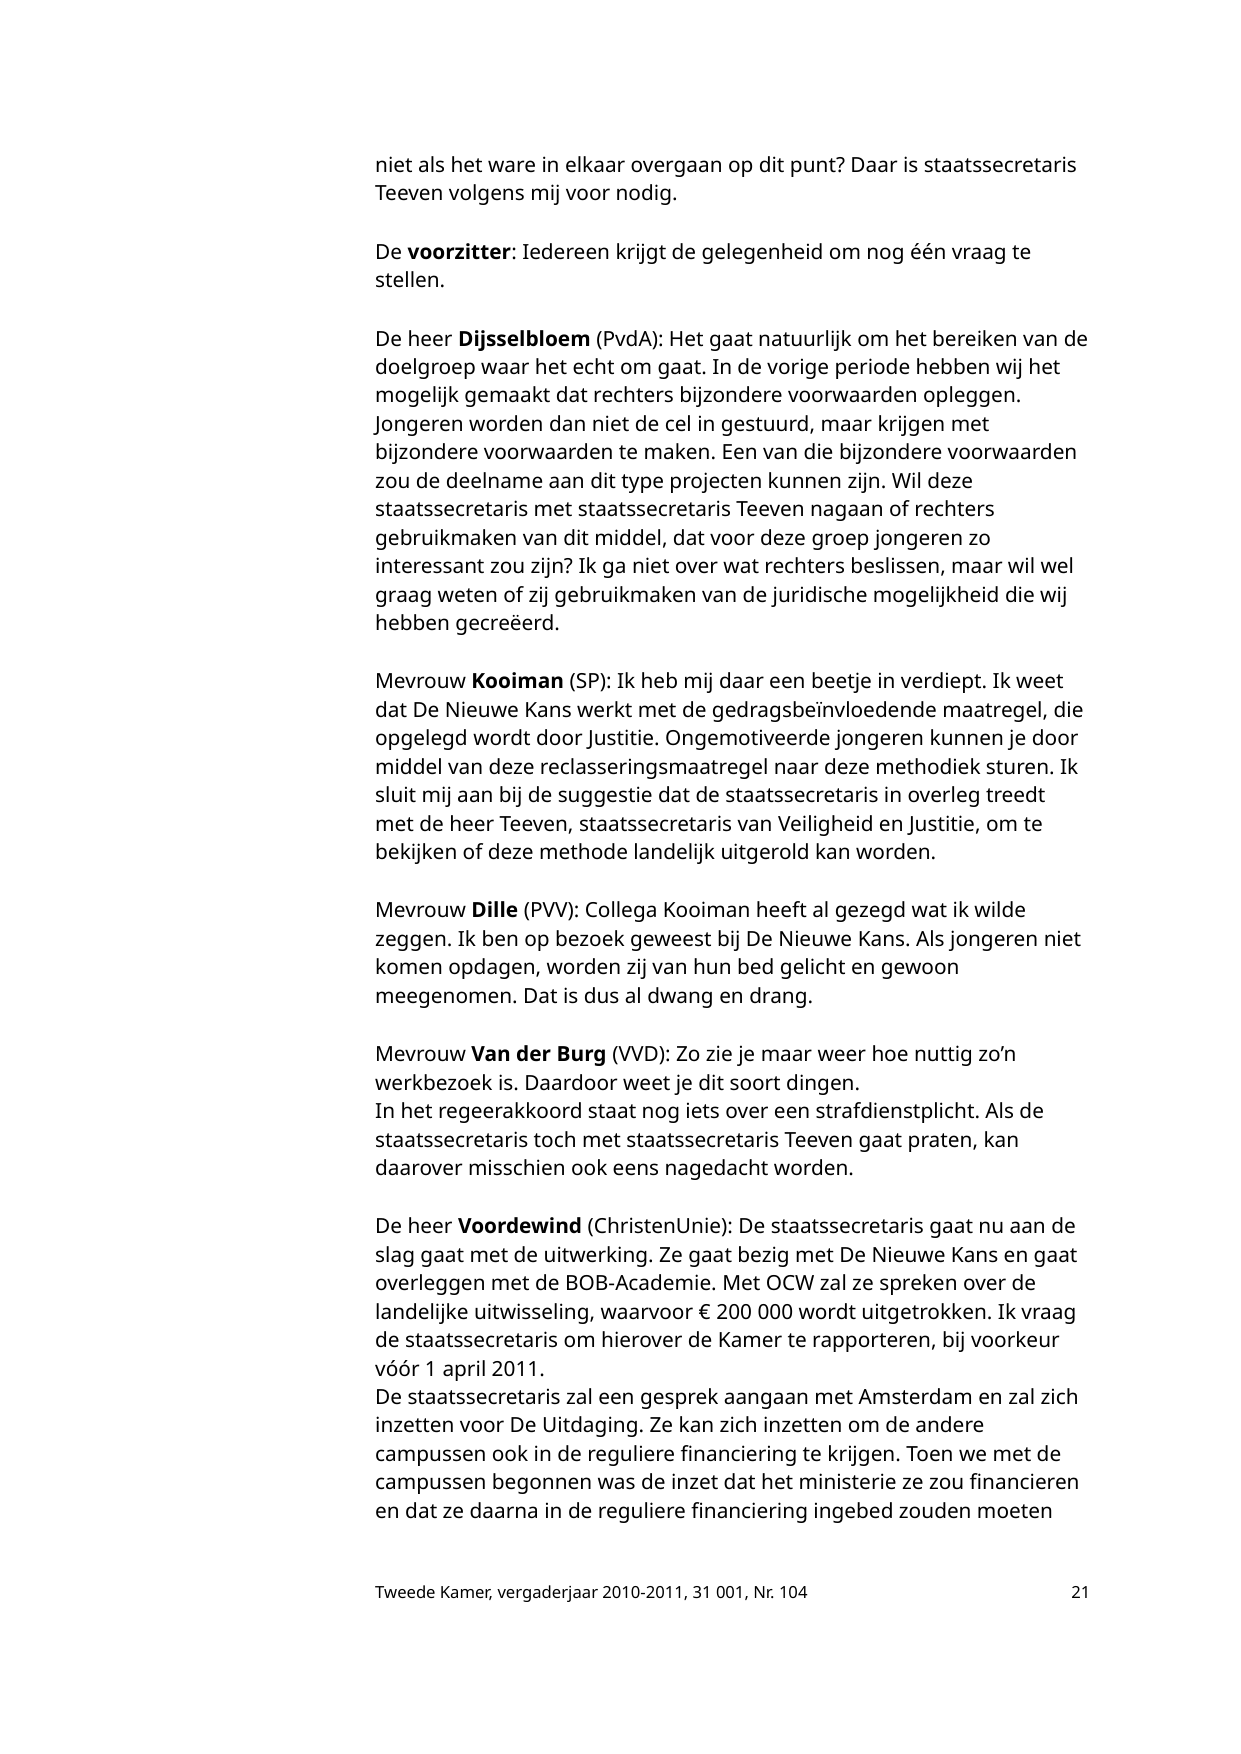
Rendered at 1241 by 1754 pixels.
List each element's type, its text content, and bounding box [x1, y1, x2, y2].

text niet als het ware in elkaar overgaan op dit punt? Daar is staatssecretaris Teeven volgens mij voor nodig. [375, 150, 1090, 207]
text In het regeerakkoord staat nog iets over een strafdienstplicht. Als de staatssecretaris toch met staatssecretaris Teeven gaat praten, kan daarover misschien ook eens nagedacht worden. [375, 1096, 1090, 1182]
text De heer Voordewind (ChristenUnie): De staatssecretaris gaat nu aan de slag gaat met de uitwerking. Ze gaat bezig met De Nieuwe Kans en gaat overleggen met de BOB-Academie. Met OCW zal ze spreken over de landelijke uitwisseling, waarvoor € 200 000 wordt uitgetrokken. Ik vraag de staatssecretaris om hierover de Kamer te rapporteren, bij voorkeur vóór 1 april 2011. [375, 1212, 1090, 1382]
text De heer Dijsselbloem (PvdA): Het gaat natuurlijk om het bereiken van de doelgroep waar het echt om gaat. In de vorige periode hebben wij het mogelijk gemaakt dat rechters bijzondere voorwaarden opleggen. Jongeren worden dan niet de cel in gestuurd, maar krijgen met bijzondere voorwaarden te maken. Een van die bijzondere voorwaarden zou de deelname aan dit type projecten kunnen zijn. Wil deze staatssecretaris met staatssecretaris Teeven nagaan of rechters gebruikmaken van dit middel, dat voor deze groep jongeren zo interessant zou zijn? Ik ga niet over wat rechters beslissen, maar wil wel graag weten of zij gebruikmaken van de juridische mogelijkheid die wij hebben gecreëerd. [375, 324, 1090, 637]
text Mevrouw Van der Burg (VVD): Zo zie je maar weer hoe nuttig zo’n werkbezoek is. Daardoor weet je dit soort dingen. [375, 1039, 1090, 1096]
text De staatssecretaris zal een gesprek aangaan met Amsterdam en zal zich inzetten voor De Uitdaging. Ze kan zich inzetten om de andere campussen ook in de reguliere financiering te krijgen. Toen we met de campussen begonnen was de inzet dat het ministerie ze zou financieren en dat ze daarna in de reguliere financiering ingebed zouden moeten [375, 1382, 1090, 1524]
text De voorzitter: Iedereen krijgt de gelegenheid om nog één vraag te stellen. [375, 237, 1090, 294]
text Mevrouw Dille (PVV): Collega Kooiman heeft al gezegd wat ik wilde zeggen. Ik ben op bezoek geweest bij De Nieuwe Kans. Als jongeren niet komen opdagen, worden zij van hun bed gelicht en gewoon meegenomen. Dat is dus al dwang en drang. [375, 896, 1090, 1009]
text Mevrouw Kooiman (SP): Ik heb mij daar een beetje in verdiept. Ik weet dat De Nieuwe Kans werkt met de gedragsbeïnvloedende maatregel, die opgelegd wordt door Justitie. Ongemotiveerde jongeren kunnen je door middel van deze reclasseringsmaatregel naar deze methodiek sturen. Ik sluit mij aan bij de suggestie dat de staatssecretaris in overleg treedt met de heer Teeven, staatssecretaris van Veiligheid en Justitie, om te bekijken of deze methode landelijk uitgerold kan worden. [375, 667, 1090, 866]
